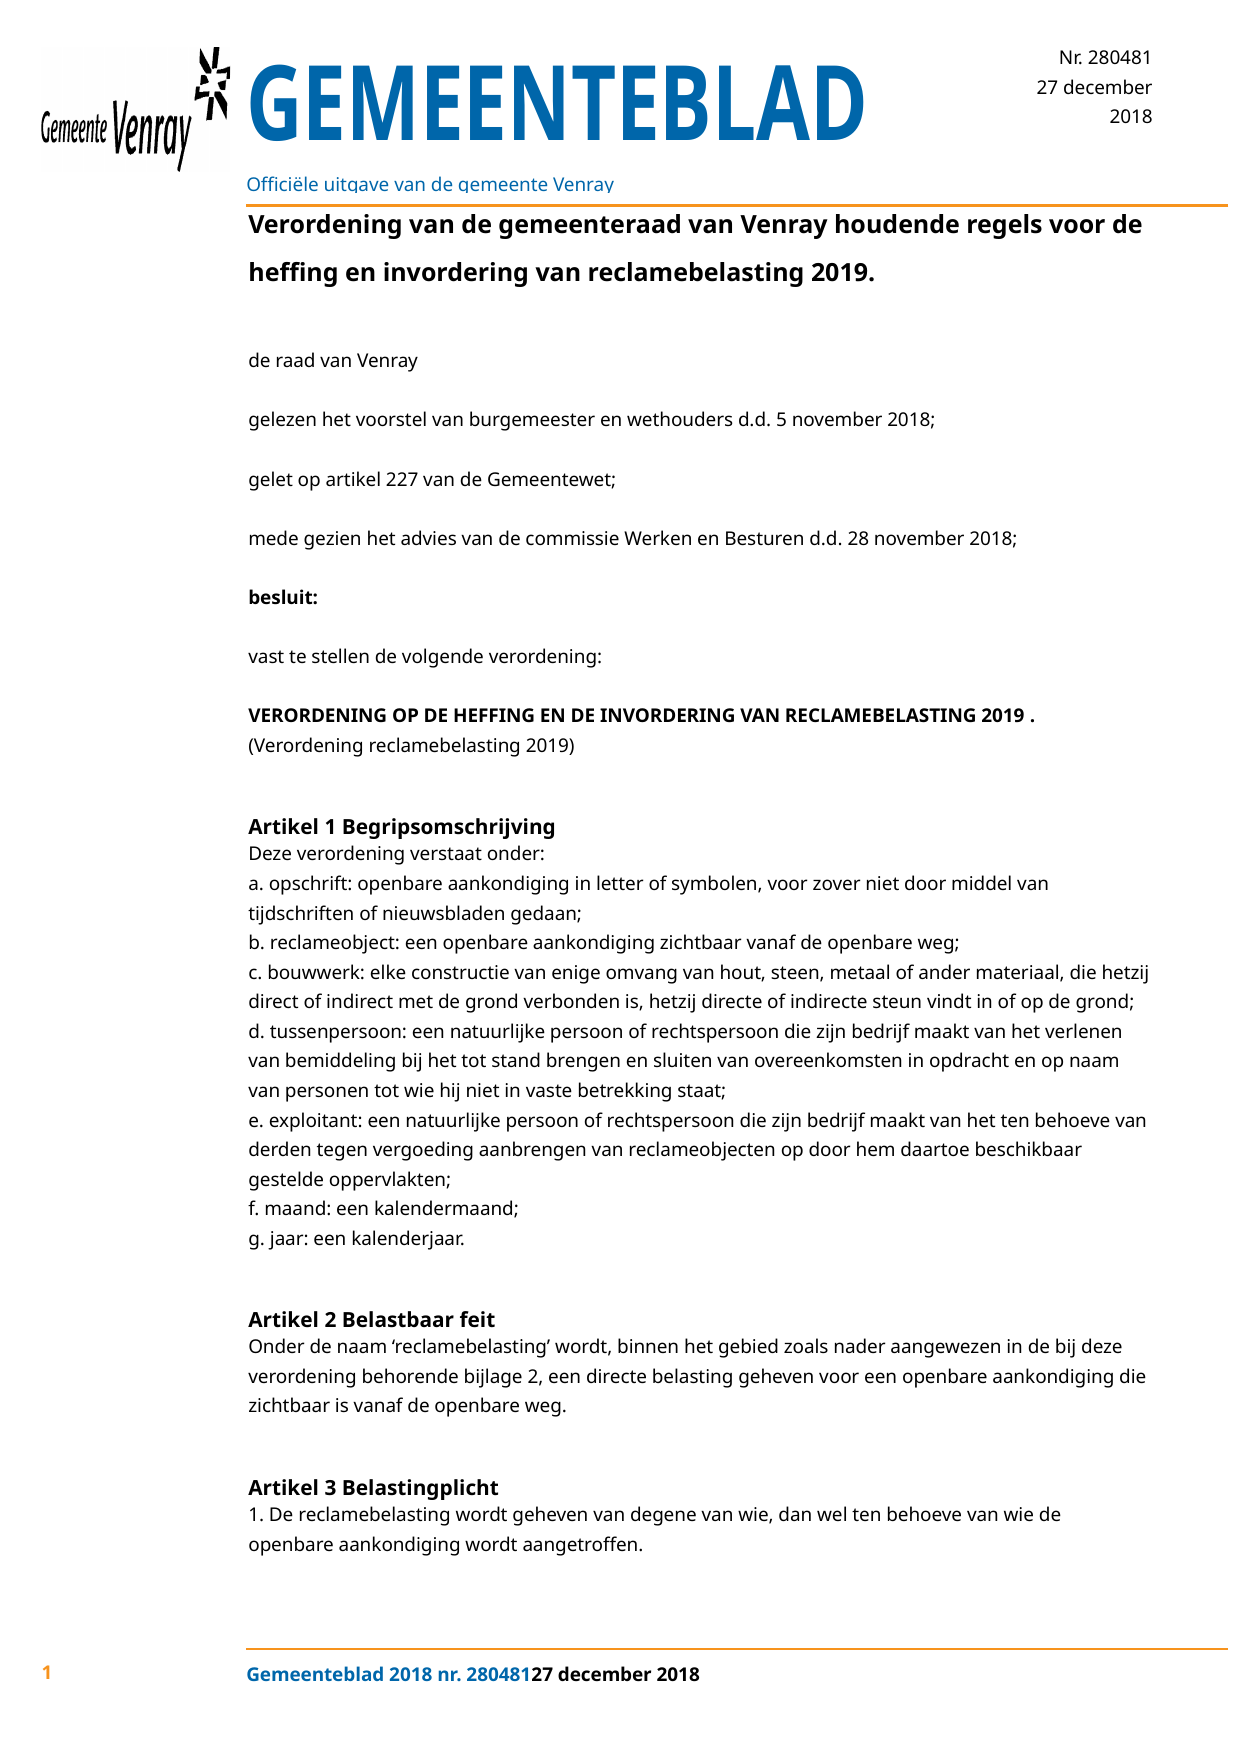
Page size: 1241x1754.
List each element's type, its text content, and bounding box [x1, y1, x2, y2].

text c. bouwwerk: elke constructie van enige omvang van hout, steen, metaal of ander materiaal, die hetzij direct of indirect met de grond verbonden is, hetzij directe of indirecte steun vindt in of op de grond; [248, 959, 1152, 1014]
text Artikel 1 Begripsomschrijving [248, 812, 1152, 841]
text 1. De reclamebelasting wordt geheven van degene van wie, dan wel ten behoeve van wie de openbare aankondiging wordt aangetroffen. [248, 1501, 1152, 1556]
text e. exploitant: een natuurlijke persoon of rechtspersoon die zijn bedrijf maakt van het ten behoeve van derden tegen vergoeding aanbrengen van reclameobjecten op door hem daartoe beschikbaar gestelde oppervlakten; [248, 1107, 1152, 1192]
text Artikel 2 Belastbaar feit [248, 1305, 1152, 1333]
text Verordening van de gemeenteraad van Venray houdende regels voor de heffing en invordering van reclamebelasting 2019. [248, 207, 1152, 288]
text Onder de naam ‘reclamebelasting’ wordt, binnen het gebied zoals nader aangewezen in de bij deze verordening behorende bijlage 2, een directe belasting geheven voor een openbare aankondiging die zichtbaar is vanaf de openbare weg. [248, 1333, 1152, 1418]
text besluit: [248, 584, 1152, 610]
text de raad van Venray [248, 347, 1152, 373]
text f. maand: een kalendermaand; [248, 1196, 1152, 1221]
picture [41, 47, 231, 172]
text b. reclameobject: een openbare aankondiging zichtbaar vanaf de openbare weg; [248, 929, 1152, 955]
text d. tussenpersoon: een natuurlijke persoon of rechtspersoon die zijn bedrijf maakt van het verlenen van bemiddeling bij het tot stand brengen en sluiten van overeenkomsten in opdracht en op naam van personen tot wie hij niet in vaste betrekking staat; [248, 1018, 1152, 1103]
text Deze verordening verstaat onder: [248, 841, 1152, 866]
text gelet op artikel 227 van de Gemeentewet; [248, 466, 1152, 492]
text a. opschrift: openbare aankondiging in letter of symbolen, voor zover niet door middel van tijdschriften of nieuwsbladen gedaan; [248, 870, 1152, 925]
text VERORDENING OP DE HEFFING EN DE INVORDERING VAN RECLAMEBELASTING 2019 . (Verordening reclamebelasting 2019) [248, 702, 1152, 758]
text Artikel 3 Belastingplicht [248, 1473, 1152, 1501]
text mede gezien het advies van de commissie Werken en Besturen d.d. 28 november 2018; [248, 525, 1152, 551]
text g. jaar: een kalenderjaar. [248, 1225, 1152, 1251]
text vast te stellen de volgende verordening: [248, 643, 1152, 669]
text gelezen het voorstel van burgemeester en wethouders d.d. 5 november 2018; [248, 407, 1152, 432]
